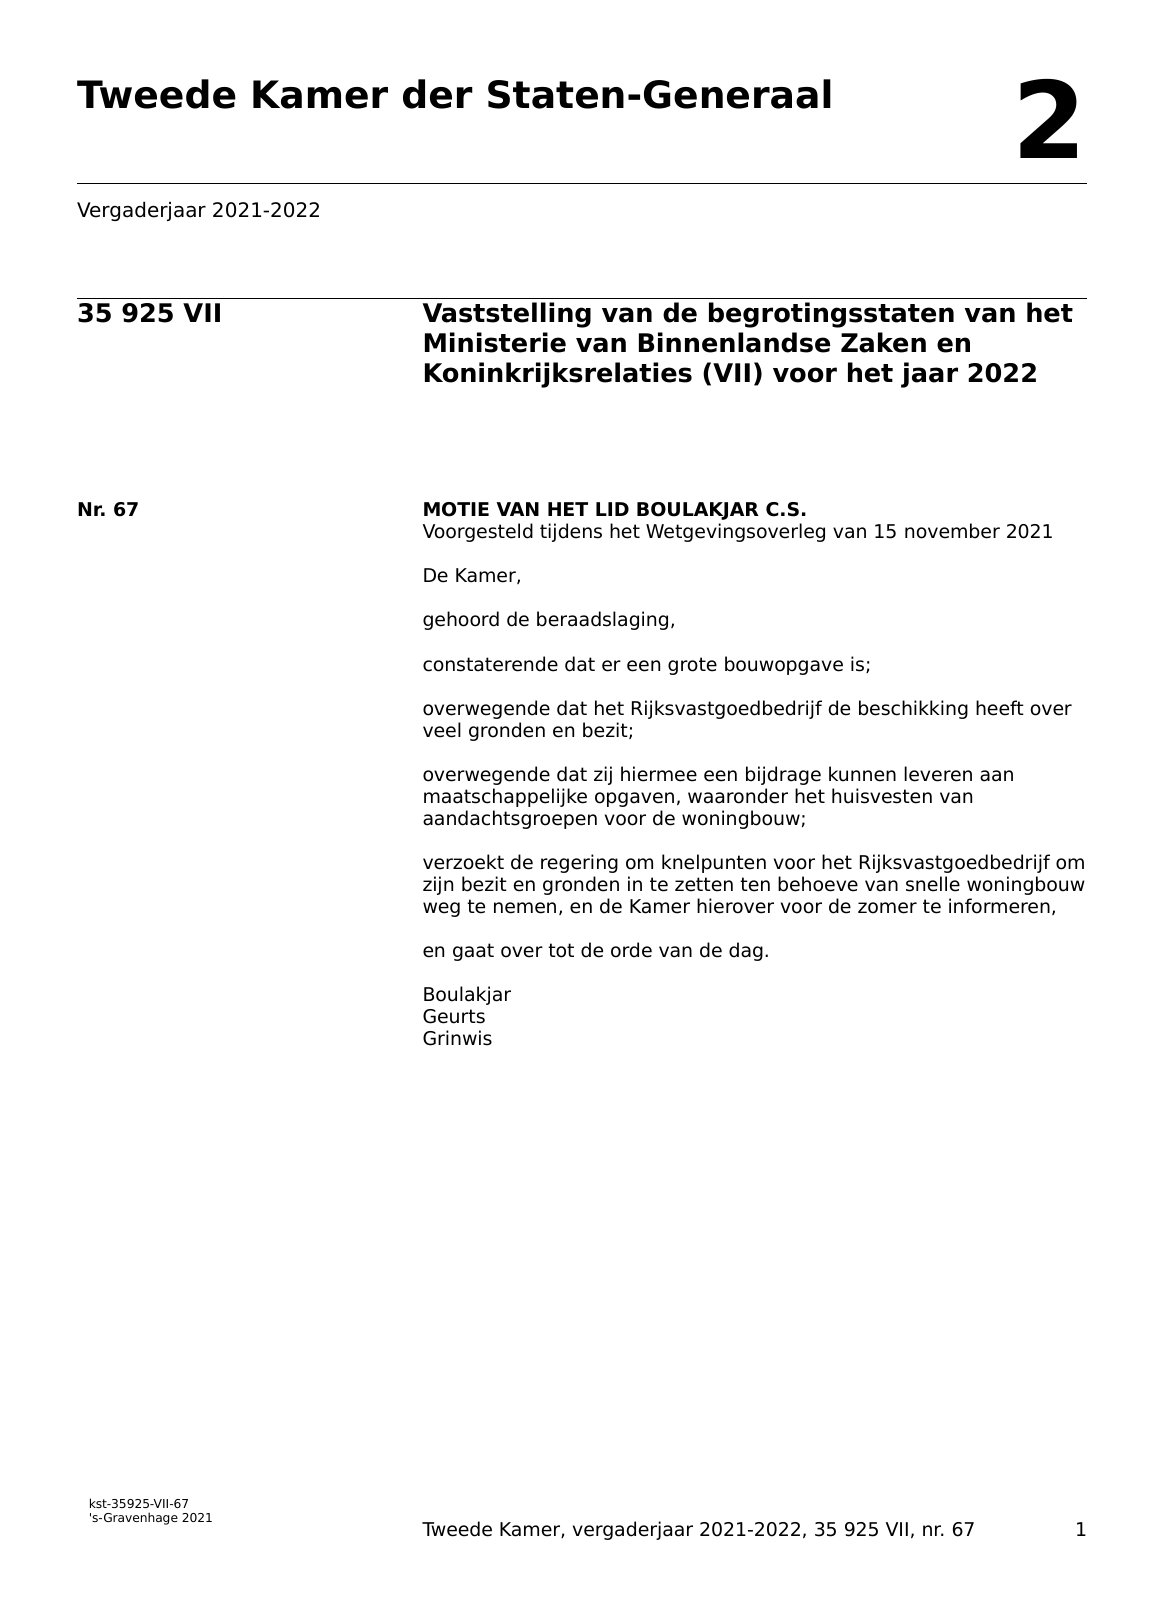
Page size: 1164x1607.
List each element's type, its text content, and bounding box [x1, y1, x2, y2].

subtitle Nr. 67 MOTIE VAN HET LID BOULAKJAR C.S. [77, 499, 1087, 521]
text verzoekt de regering om knelpunten voor het Rijksvastgoedbedrijf om zijn bezit en gronden in te zetten ten behoeve van snelle woningbouw weg te nemen, en de Kamer hierover voor de zomer te informeren, [422, 852, 1087, 918]
table_header 2 [886, 59, 1087, 183]
text 's-Gravenhage 2021 [88, 1511, 323, 1525]
table_cell Vergaderjaar 2021-2022 [77, 184, 1087, 298]
text constaterende dat er een grote bouwopgave is; [422, 653, 1087, 676]
text De Kamer, [422, 565, 1087, 587]
text Voorgesteld tijdens het Wetgevingsoverleg van 15 november 2021 [422, 521, 1087, 543]
text Geurts [422, 1006, 1087, 1028]
text en gaat over tot de orde van de dag. [422, 940, 1087, 962]
table_header Tweede Kamer der Staten-Generaal [77, 59, 886, 183]
text gehoord de beraadslaging, [422, 609, 1087, 631]
subtitle 35 925 VII Vaststelling van de begrotingsstaten van het Ministerie van Binnenlandse Zaken en Koninkrijksrelaties (VII) voor het jaar 2022 [77, 299, 1087, 388]
text overwegende dat het Rijksvastgoedbedrijf de beschikking heeft over veel gronden en bezit; [422, 698, 1087, 742]
text kst-35925-VII-67 [88, 1497, 323, 1511]
text Boulakjar [422, 984, 1087, 1006]
text Grinwis [422, 1028, 1087, 1050]
text overwegende dat zij hiermee een bijdrage kunnen leveren aan maatschappelijke opgaven, waaronder het huisvesten van aandachtsgroepen voor de woningbouw; [422, 764, 1087, 830]
